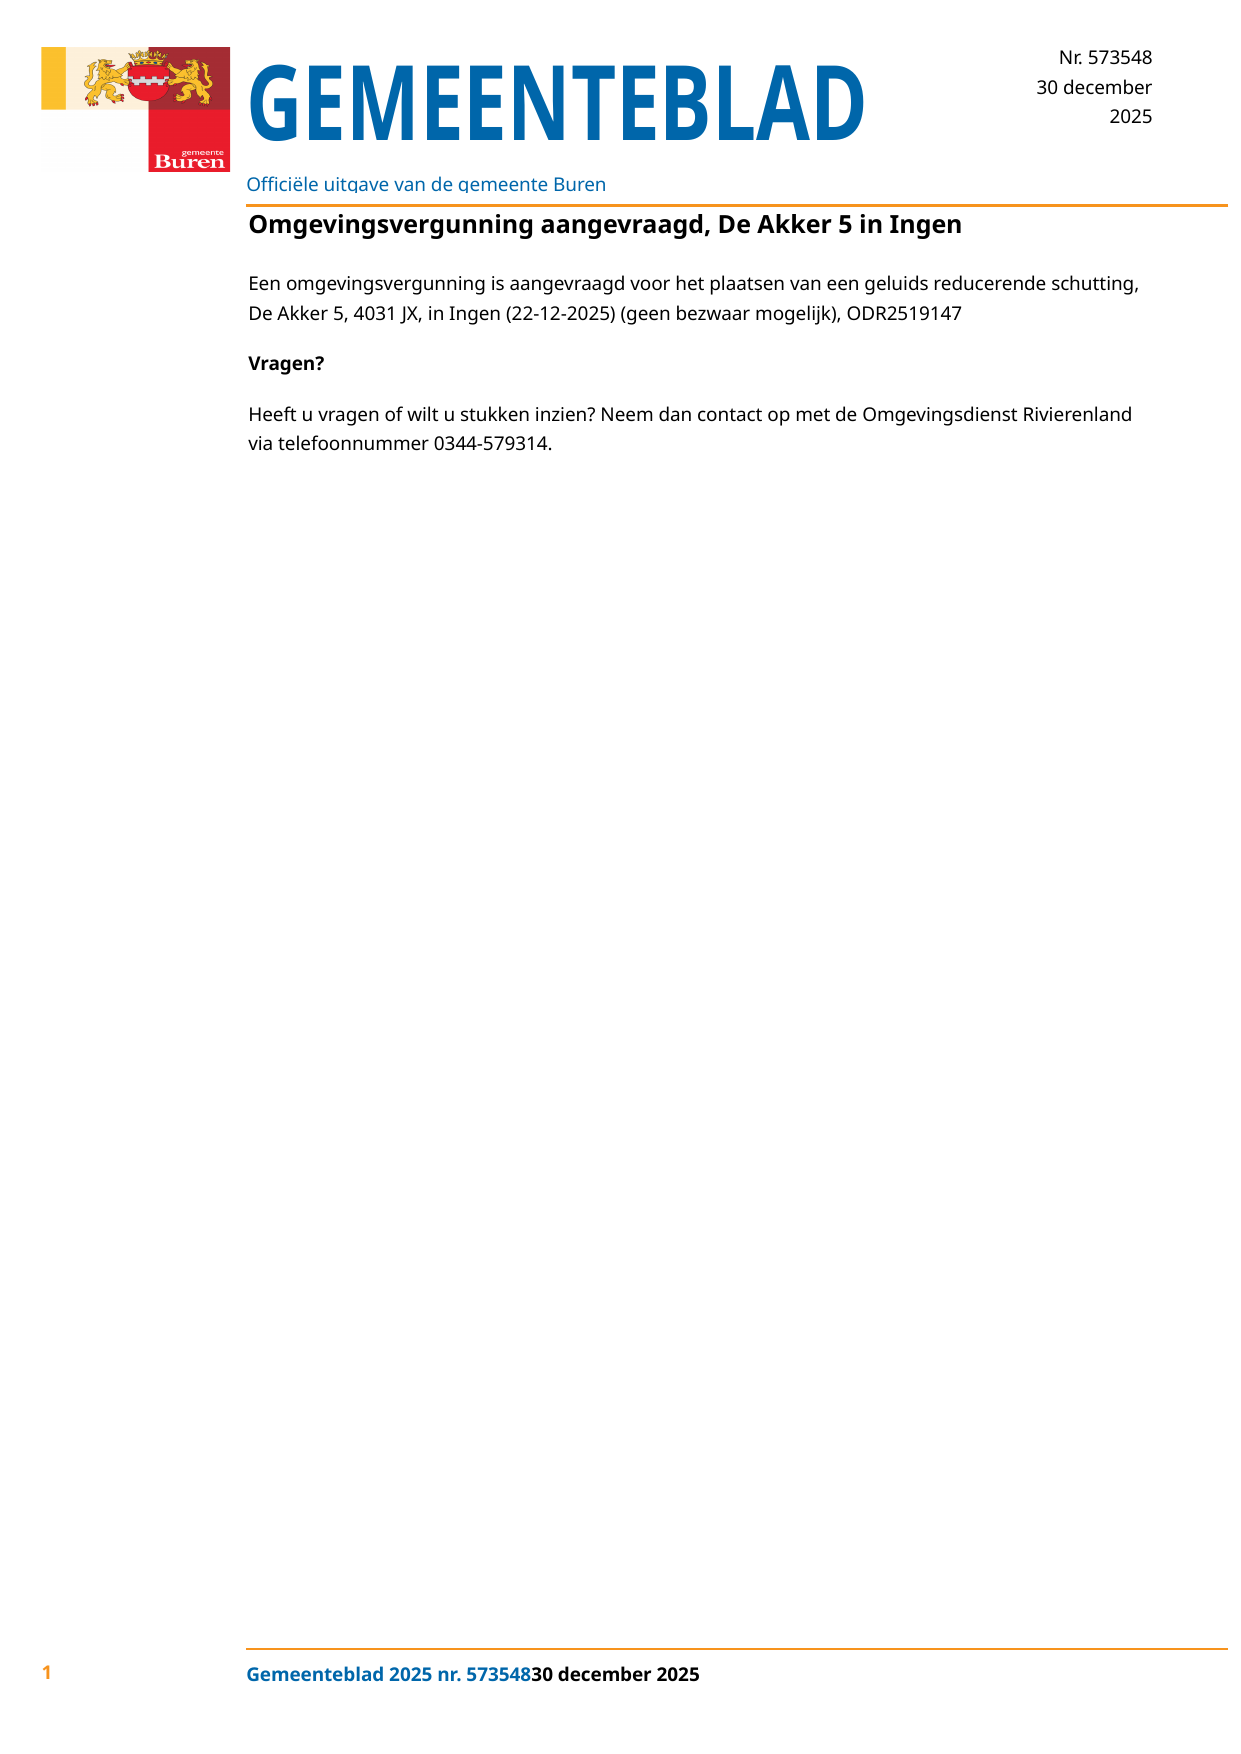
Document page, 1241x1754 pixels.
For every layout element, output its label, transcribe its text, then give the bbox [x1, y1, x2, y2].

picture [41, 47, 231, 172]
text Vragen? [248, 350, 1152, 376]
text Heeft u vragen of wilt u stukken inzien? Neem dan contact op met de Omgevingsdienst Rivierenland via telefoonnummer 0344-579314. [248, 401, 1152, 456]
text Een omgevingsvergunning is aangevraagd voor het plaatsen van een geluids reducerende schutting, De Akker 5, 4031 JX, in Ingen (22-12-2025) (geen bezwaar mogelijk), ODR2519147 [248, 270, 1152, 326]
text Omgevingsvergunning aangevraagd, De Akker 5 in Ingen [248, 207, 1152, 241]
